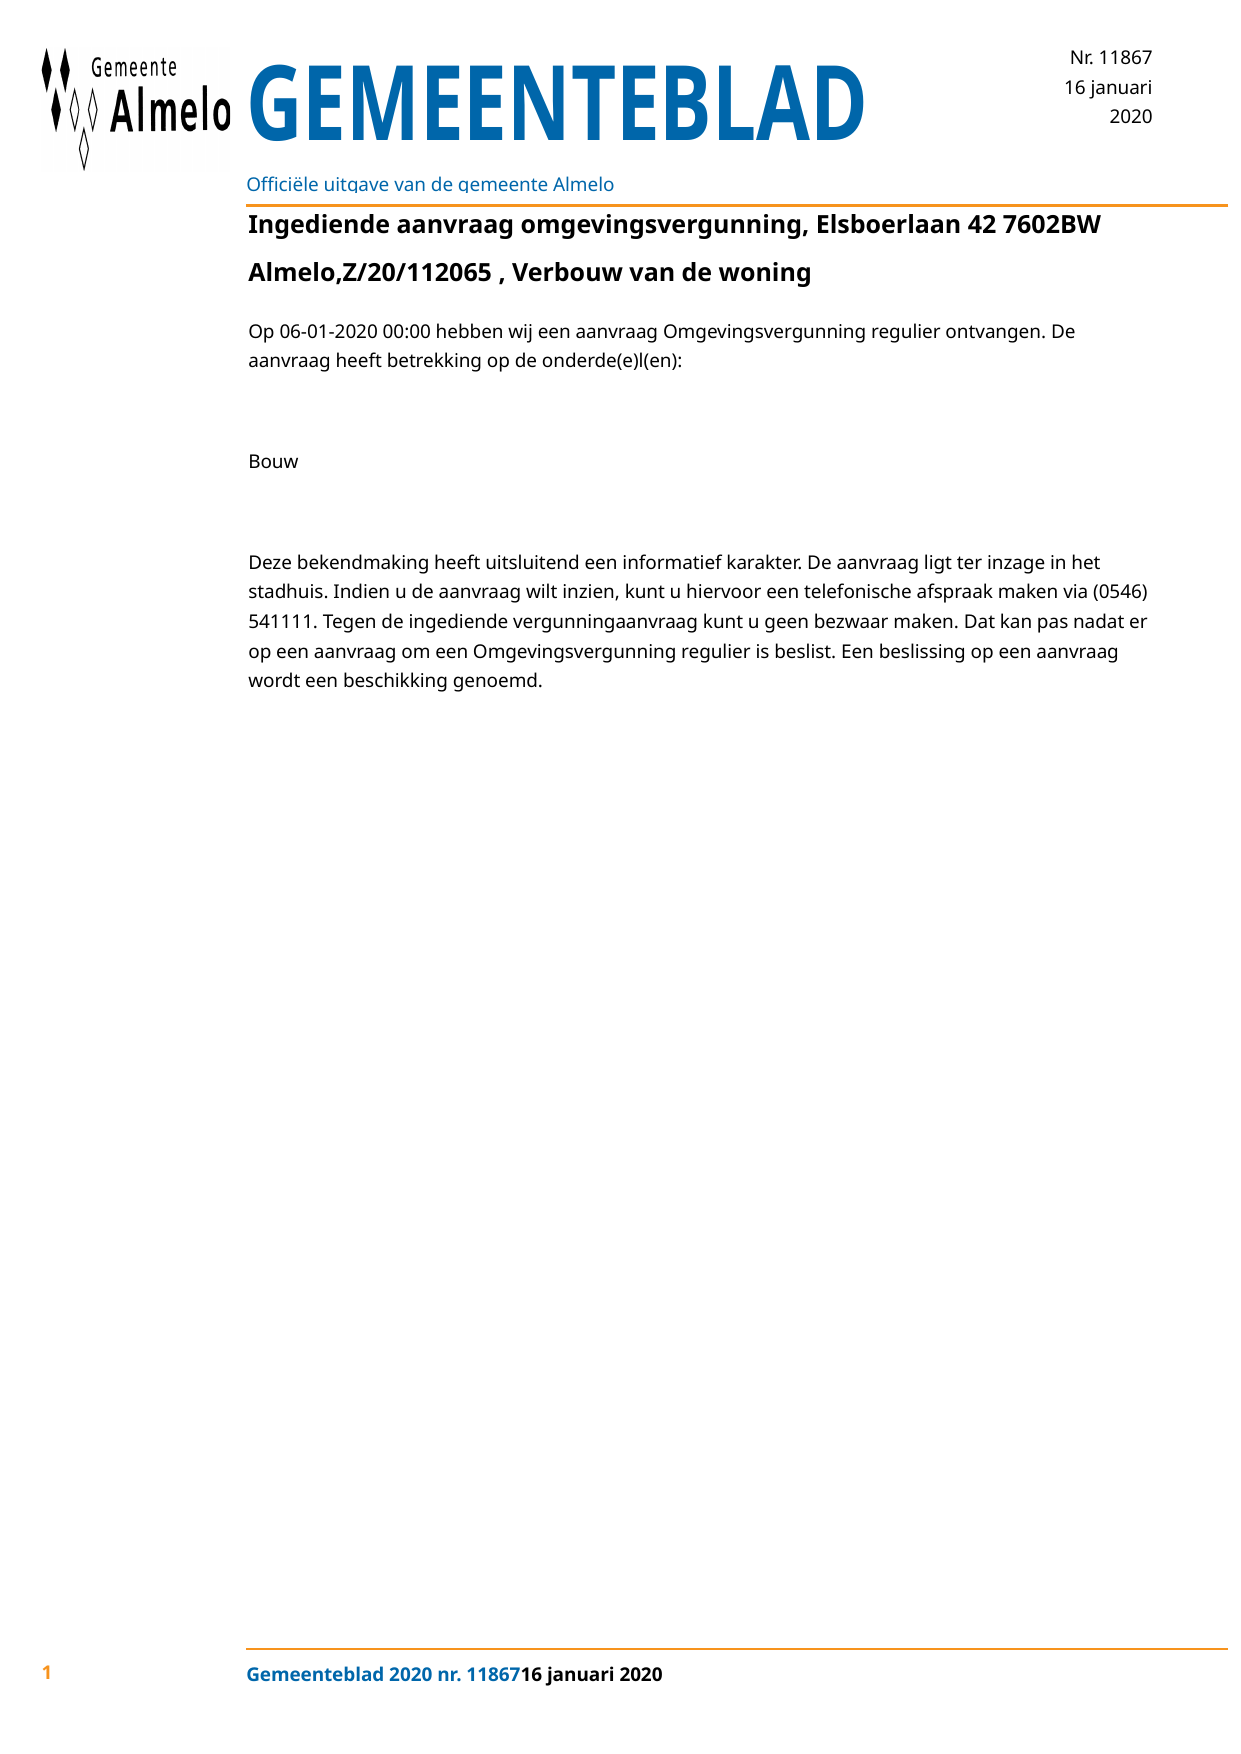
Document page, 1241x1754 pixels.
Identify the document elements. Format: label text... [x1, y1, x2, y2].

picture [41, 47, 231, 172]
text Op 06-01-2020 00:00 hebben wij een aanvraag Omgevingsvergunning regulier ontvangen. De aanvraag heeft betrekking op de onderde(e)l(en): [248, 318, 1152, 373]
text Deze bekendmaking heeft uitsluitend een informatief karakter. De aanvraag ligt ter inzage in het stadhuis. Indien u de aanvraag wilt inzien, kunt u hiervoor een telefonische afspraak maken via (0546) 541111. Tegen de ingediende vergunningaanvraag kunt u geen bezwaar maken. Dat kan pas nadat er op een aanvraag om een Omgevingsvergunning regulier is beslist. Een beslissing op een aanvraag wordt een beschikking genoemd. [248, 549, 1152, 693]
text Bouw [248, 448, 1152, 474]
text Ingediende aanvraag omgevingsvergunning, Elsboerlaan 42 7602BW Almelo,Z/20/112065 , Verbouw van de woning [248, 207, 1152, 288]
